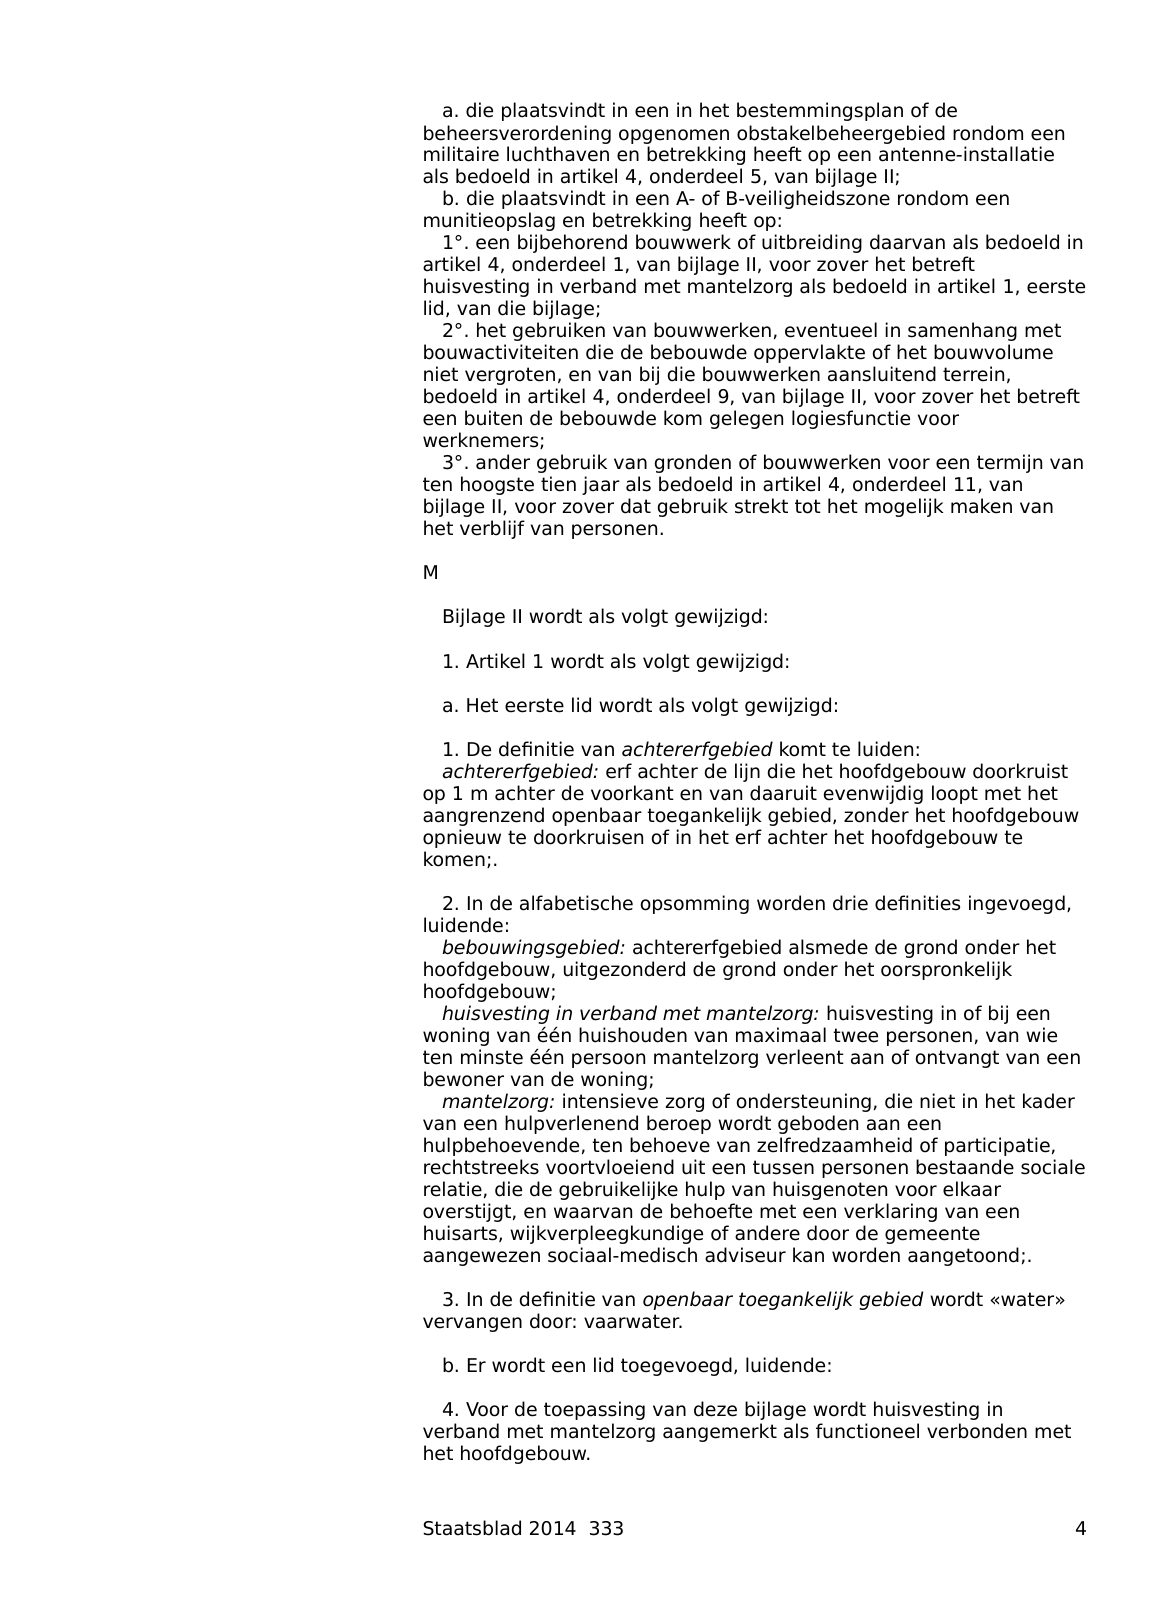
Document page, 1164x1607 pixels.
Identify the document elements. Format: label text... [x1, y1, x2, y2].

text Bijlage II wordt als volgt gewijzigd: [422, 606, 1087, 628]
text a. Het eerste lid wordt als volgt gewijzigd: [422, 695, 1087, 717]
text b. die plaatsvindt in een A- of B-veiligheidszone rondom een munitieopslag en betrekking heeft op: [422, 188, 1087, 232]
text huisvesting in verband met mantelzorg: huisvesting in of bij een woning van één huishouden van maximaal twee personen, van wie ten minste één persoon mantelzorg verleent aan of ontvangt van een bewoner van de woning; [422, 1003, 1087, 1091]
text achtererfgebied: erf achter de lijn die het hoofdgebouw doorkruist op 1 m achter de voorkant en van daaruit evenwijdig loopt met het aangrenzend openbaar toegankelijk gebied, zonder het hoofdgebouw opnieuw te doorkruisen of in het erf achter het hoofdgebouw te komen;. [422, 761, 1087, 871]
text M [422, 562, 1087, 584]
text 1. De definitie van achtererfgebied komt te luiden: [422, 739, 1087, 761]
text 2. In de alfabetische opsomming worden drie definities ingevoegd, luidende: [422, 893, 1087, 937]
text 1. Artikel 1 wordt als volgt gewijzigd: [422, 651, 1087, 672]
text b. Er wordt een lid toegevoegd, luidende: [422, 1355, 1087, 1377]
text bebouwingsgebied: achtererfgebied alsmede de grond onder het hoofdgebouw, uitgezonderd de grond onder het oorspronkelijk hoofdgebouw; [422, 937, 1087, 1003]
text a. die plaatsvindt in een in het bestemmingsplan of de beheersverordening opgenomen obstakelbeheergebied rondom een militaire luchthaven en betrekking heeft op een antenne-installatie als bedoeld in artikel 4, onderdeel 5, van bijlage II; [422, 100, 1087, 188]
text 4. Voor de toepassing van deze bijlage wordt huisvesting in verband met mantelzorg aangemerkt als functioneel verbonden met het hoofdgebouw. [422, 1399, 1087, 1465]
text 1°. een bijbehorend bouwwerk of uitbreiding daarvan als bedoeld in artikel 4, onderdeel 1, van bijlage II, voor zover het betreft huisvesting in verband met mantelzorg als bedoeld in artikel 1, eerste lid, van die bijlage; [422, 232, 1087, 320]
text 2°. het gebruiken van bouwwerken, eventueel in samenhang met bouwactiviteiten die de bebouwde oppervlakte of het bouwvolume niet vergroten, en van bij die bouwwerken aansluitend terrein, bedoeld in artikel 4, onderdeel 9, van bijlage II, voor zover het betreft een buiten de bebouwde kom gelegen logiesfunctie voor werknemers; [422, 320, 1087, 452]
text 3°. ander gebruik van gronden of bouwwerken voor een termijn van ten hoogste tien jaar als bedoeld in artikel 4, onderdeel 11, van bijlage II, voor zover dat gebruik strekt tot het mogelijk maken van het verblijf van personen. [422, 452, 1087, 540]
text 3. In de definitie van openbaar toegankelijk gebied wordt «water» vervangen door: vaarwater. [422, 1289, 1087, 1333]
text mantelzorg: intensieve zorg of ondersteuning, die niet in het kader van een hulpverlenend beroep wordt geboden aan een hulpbehoevende, ten behoeve van zelfredzaamheid of participatie, rechtstreeks voortvloeiend uit een tussen personen bestaande sociale relatie, die de gebruikelijke hulp van huisgenoten voor elkaar overstijgt, en waarvan de behoefte met een verklaring van een huisarts, wijkverpleegkundige of andere door de gemeente aangewezen sociaal-medisch adviseur kan worden aangetoond;. [422, 1091, 1087, 1267]
